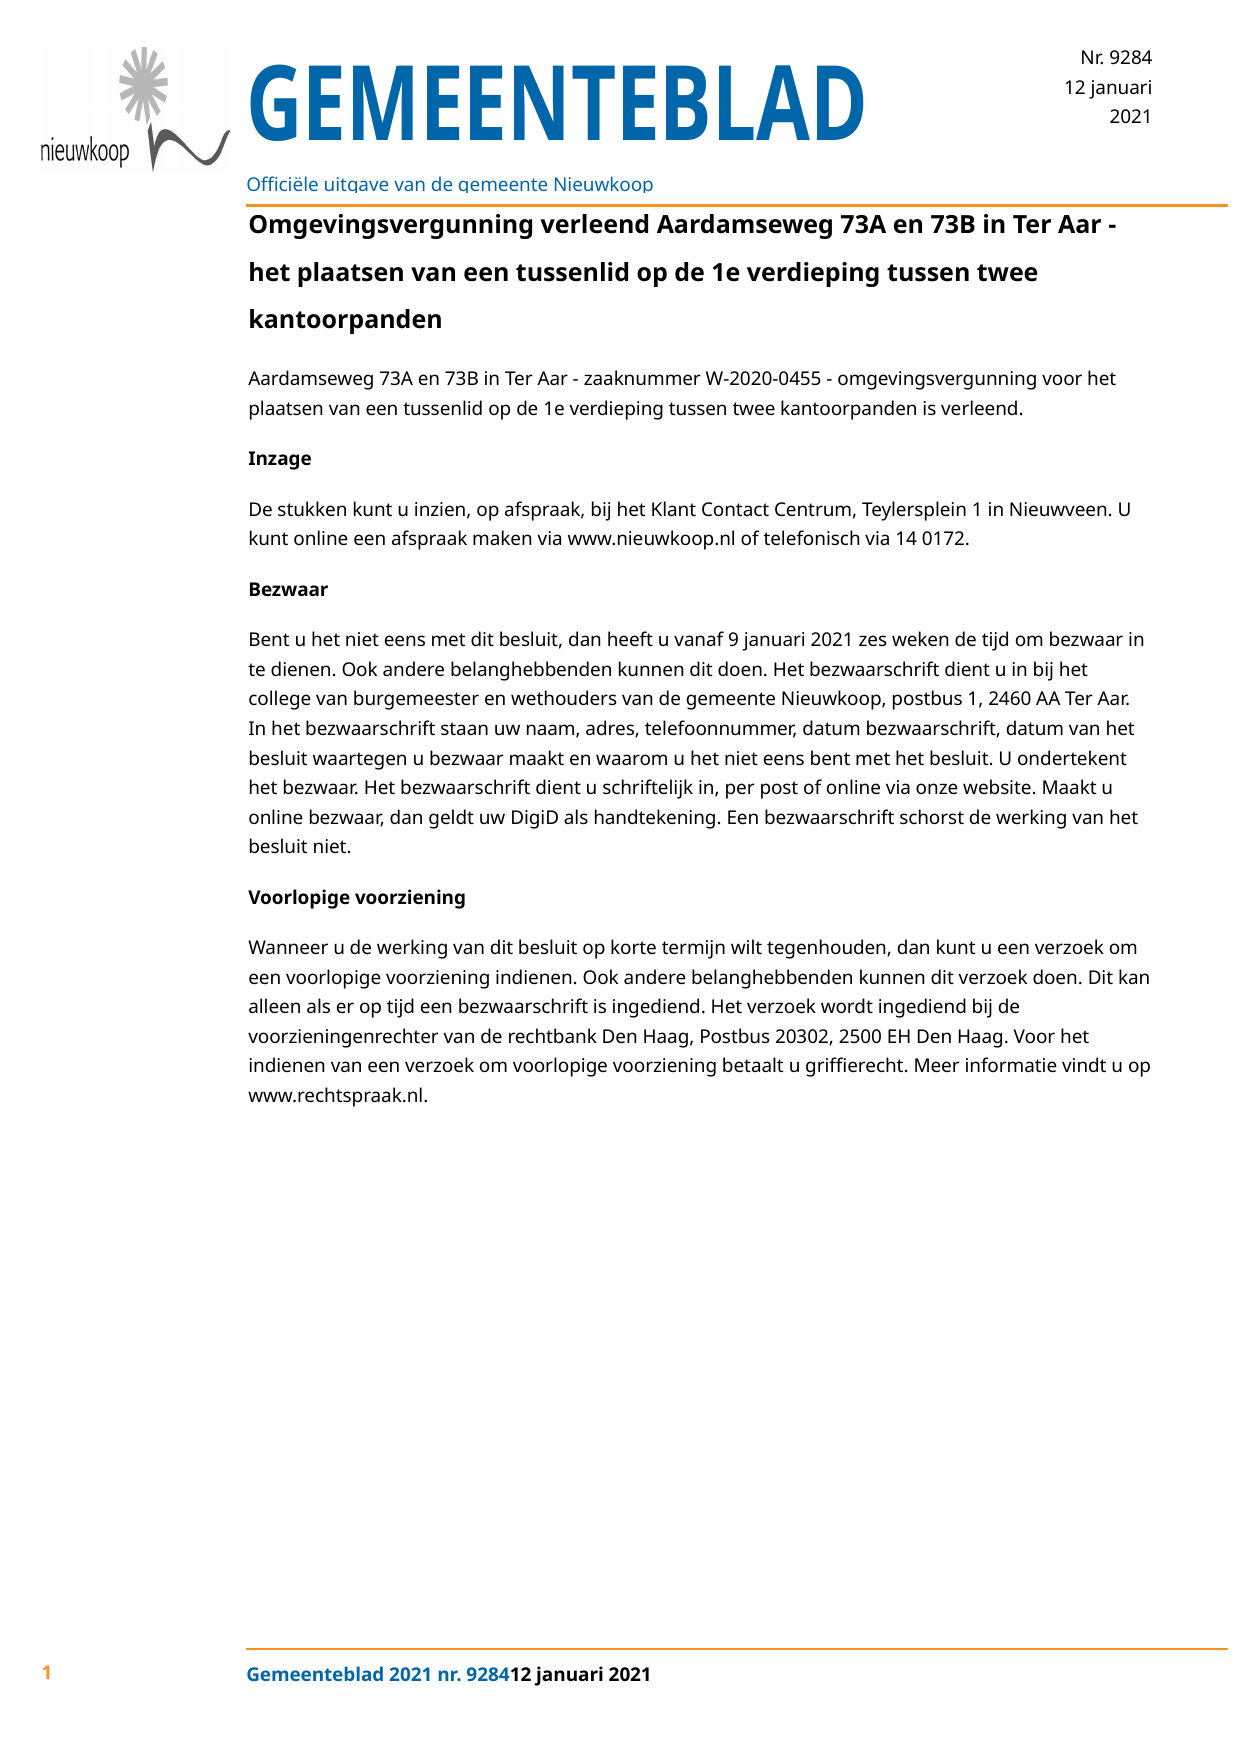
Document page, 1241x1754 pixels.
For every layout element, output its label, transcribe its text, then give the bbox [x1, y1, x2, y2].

text Aardamseweg 73A en 73B in Ter Aar - zaaknummer W-2020-0455 - omgevingsvergunning voor het plaatsen van een tussenlid op de 1e verdieping tussen twee kantoorpanden is verleend. [248, 366, 1152, 421]
text Voorlopige voorziening [248, 884, 1152, 909]
picture [41, 47, 231, 172]
text Wanneer u de werking van dit besluit op korte termijn wilt tegenhouden, dan kunt u een verzoek om een voorlopige voorziening indienen. Ook andere belanghebbenden kunnen dit verzoek doen. Dit kan alleen als er op tijd een bezwaarschrift is ingediend. Het verzoek wordt ingediend bij de voorzieningenrechter van de rechtbank Den Haag, Postbus 20302, 2500 EH Den Haag. Voor het indienen van een verzoek om voorlopige voorziening betaalt u griffierecht. Meer informatie vindt u op www.rechtspraak.nl. [248, 934, 1152, 1108]
text Bezwaar [248, 576, 1152, 602]
text Omgevingsvergunning verleend Aardamseweg 73A en 73B in Ter Aar - het plaatsen van een tussenlid op de 1e verdieping tussen twee kantoorpanden [248, 207, 1152, 336]
text De stukken kunt u inzien, op afspraak, bij het Klant Contact Centrum, Teylersplein 1 in Nieuwveen. U kunt online een afspraak maken via www.nieuwkoop.nl of telefonisch via 14 0172. [248, 496, 1152, 551]
text Inzage [248, 446, 1152, 471]
text Bent u het niet eens met dit besluit, dan heeft u vanaf 9 januari 2021 zes weken de tijd om bezwaar in te dienen. Ook andere belanghebbenden kunnen dit doen. Het bezwaarschrift dient u in bij het college van burgemeester en wethouders van de gemeente Nieuwkoop, postbus 1, 2460 AA Ter Aar. In het bezwaarschrift staan uw naam, adres, telefoonnummer, datum bezwaarschrift, datum van het besluit waartegen u bezwaar maakt en waarom u het niet eens bent met het besluit. U ondertekent het bezwaar. Het bezwaarschrift dient u schriftelijk in, per post of online via onze website. Maakt u online bezwaar, dan geldt uw DigiD als handtekening. Een bezwaarschrift schorst de werking van het besluit niet. [248, 626, 1152, 859]
